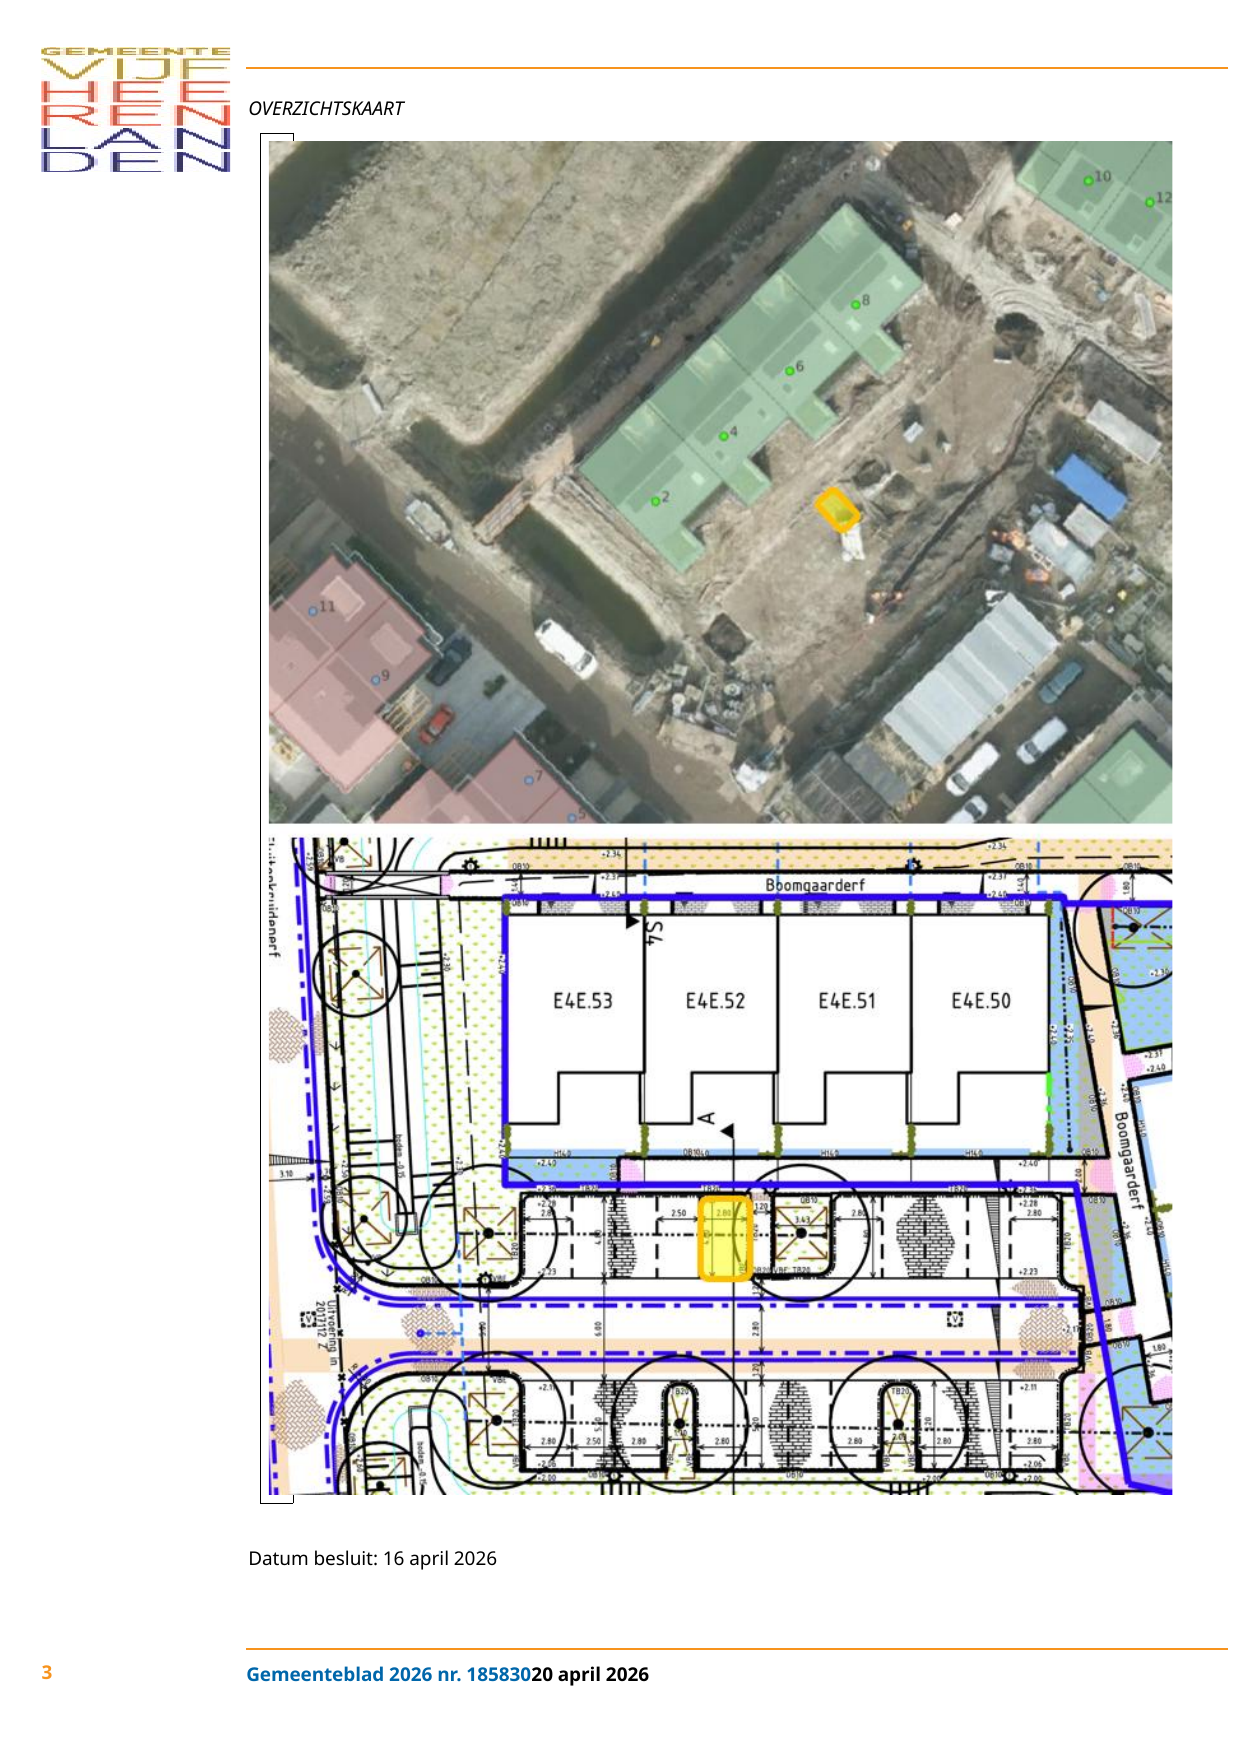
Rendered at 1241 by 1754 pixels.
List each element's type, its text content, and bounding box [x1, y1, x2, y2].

text OVERZICHTSKAART [248, 95, 1152, 121]
picture [41, 47, 231, 172]
text Datum besluit: 16 april 2026 [248, 1545, 1152, 1571]
picture [268, 141, 1173, 1495]
